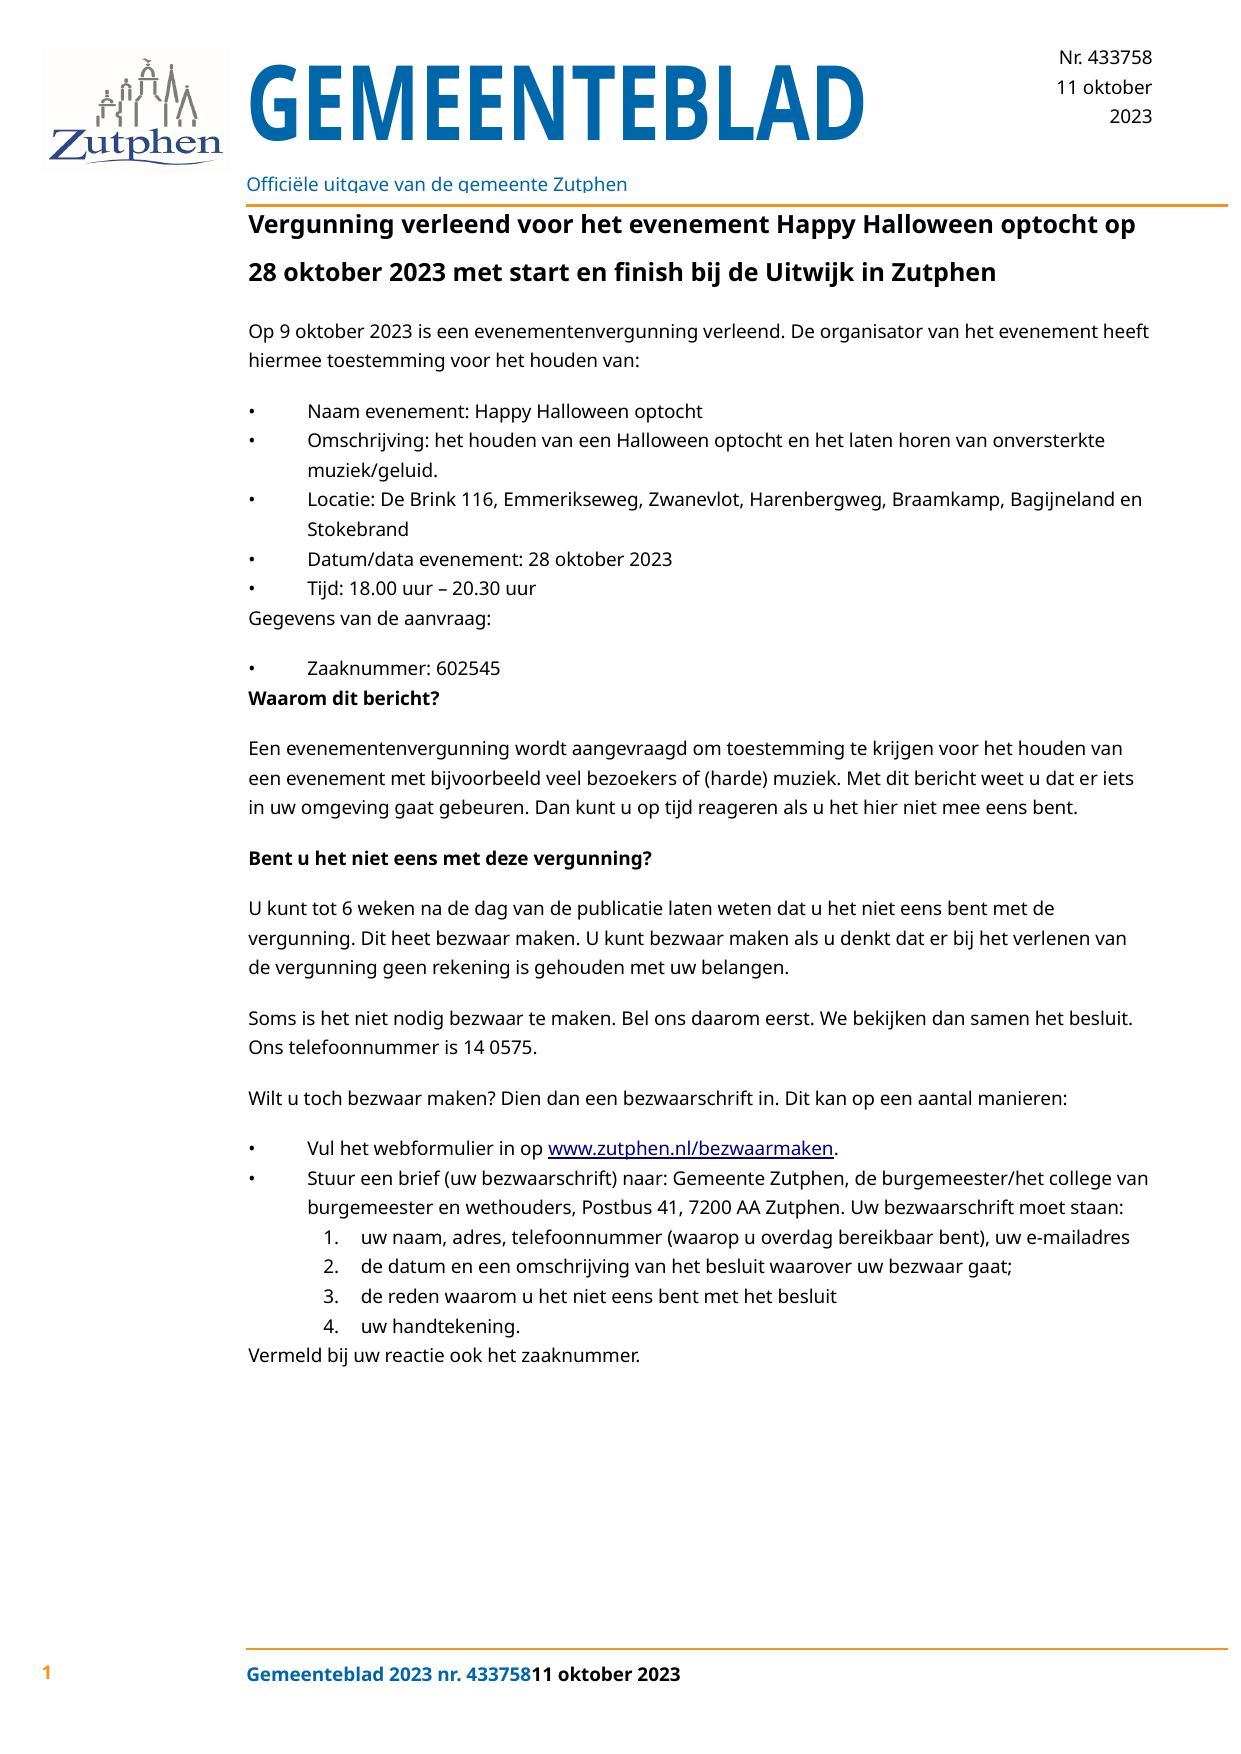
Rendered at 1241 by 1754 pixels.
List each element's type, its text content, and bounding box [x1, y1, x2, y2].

list Vul het webformulier in op www.zutphen.nl/bezwaarmaken. [248, 1135, 1152, 1161]
text Waarom dit bericht? [248, 685, 1152, 711]
list Tijd: 18.00 uur – 20.30 uur [248, 575, 1152, 601]
text Bent u het niet eens met deze vergunning? [248, 845, 1152, 871]
list Naam evenement: Happy Halloween optocht [248, 398, 1152, 424]
list Zaaknummer: 602545 [248, 655, 1152, 681]
text Gegevens van de aanvraag: [248, 605, 1152, 631]
list Stuur een brief (uw bezwaarschrift) naar: Gemeente Zutphen, de burgemeester/het college van burgemeester en wethouders, Postbus 41, 7200 AA Zutphen. Uw bezwaarschrift moet staan: [248, 1165, 1152, 1220]
text U kunt tot 6 weken na de dag van de publicatie laten weten dat u het niet eens bent met de vergunning. Dit heet bezwaar maken. U kunt bezwaar maken als u denkt dat er bij het verlenen van de vergunning geen rekening is gehouden met uw belangen. [248, 895, 1152, 980]
list uw handtekening. [323, 1313, 1152, 1339]
picture [41, 47, 231, 172]
text Een evenementenvergunning wordt aangevraagd om toestemming te krijgen voor het houden van een evenement met bijvoorbeeld veel bezoekers of (harde) muziek. Met dit bericht weet u dat er iets in uw omgeving gaat gebeuren. Dan kunt u op tijd reageren als u het hier niet mee eens bent. [248, 735, 1152, 820]
text Soms is het niet nodig bezwaar te maken. Bel ons daarom eerst. We bekijken dan samen het besluit. Ons telefoonnummer is 14 0575. [248, 1005, 1152, 1060]
text Vermeld bij uw reactie ook het zaaknummer. [248, 1342, 1152, 1368]
list de reden waarom u het niet eens bent met het besluit [323, 1283, 1152, 1309]
text Op 9 oktober 2023 is een evenementenvergunning verleend. De organisator van het evenement heeft hiermee toestemming voor het houden van: [248, 318, 1152, 373]
list uw naam, adres, telefoonnummer (waarop u overdag bereikbaar bent), uw e-mailadres [323, 1224, 1152, 1250]
list Omschrijving: het houden van een Halloween optocht en het laten horen van onversterkte muziek/geluid. [248, 427, 1152, 483]
text Vergunning verleend voor het evenement Happy Halloween optocht op 28 oktober 2023 met start en finish bij de Uitwijk in Zutphen [248, 207, 1152, 288]
list Datum/data evenement: 28 oktober 2023 [248, 546, 1152, 572]
text Wilt u toch bezwaar maken? Dien dan een bezwaarschrift in. Dit kan op een aantal manieren: [248, 1085, 1152, 1111]
list Locatie: De Brink 116, Emmerikseweg, Zwanevlot, Harenbergweg, Braamkamp, Bagijneland en Stokebrand [248, 487, 1152, 542]
list de datum en een omschrijving van het besluit waarover uw bezwaar gaat; [323, 1254, 1152, 1279]
